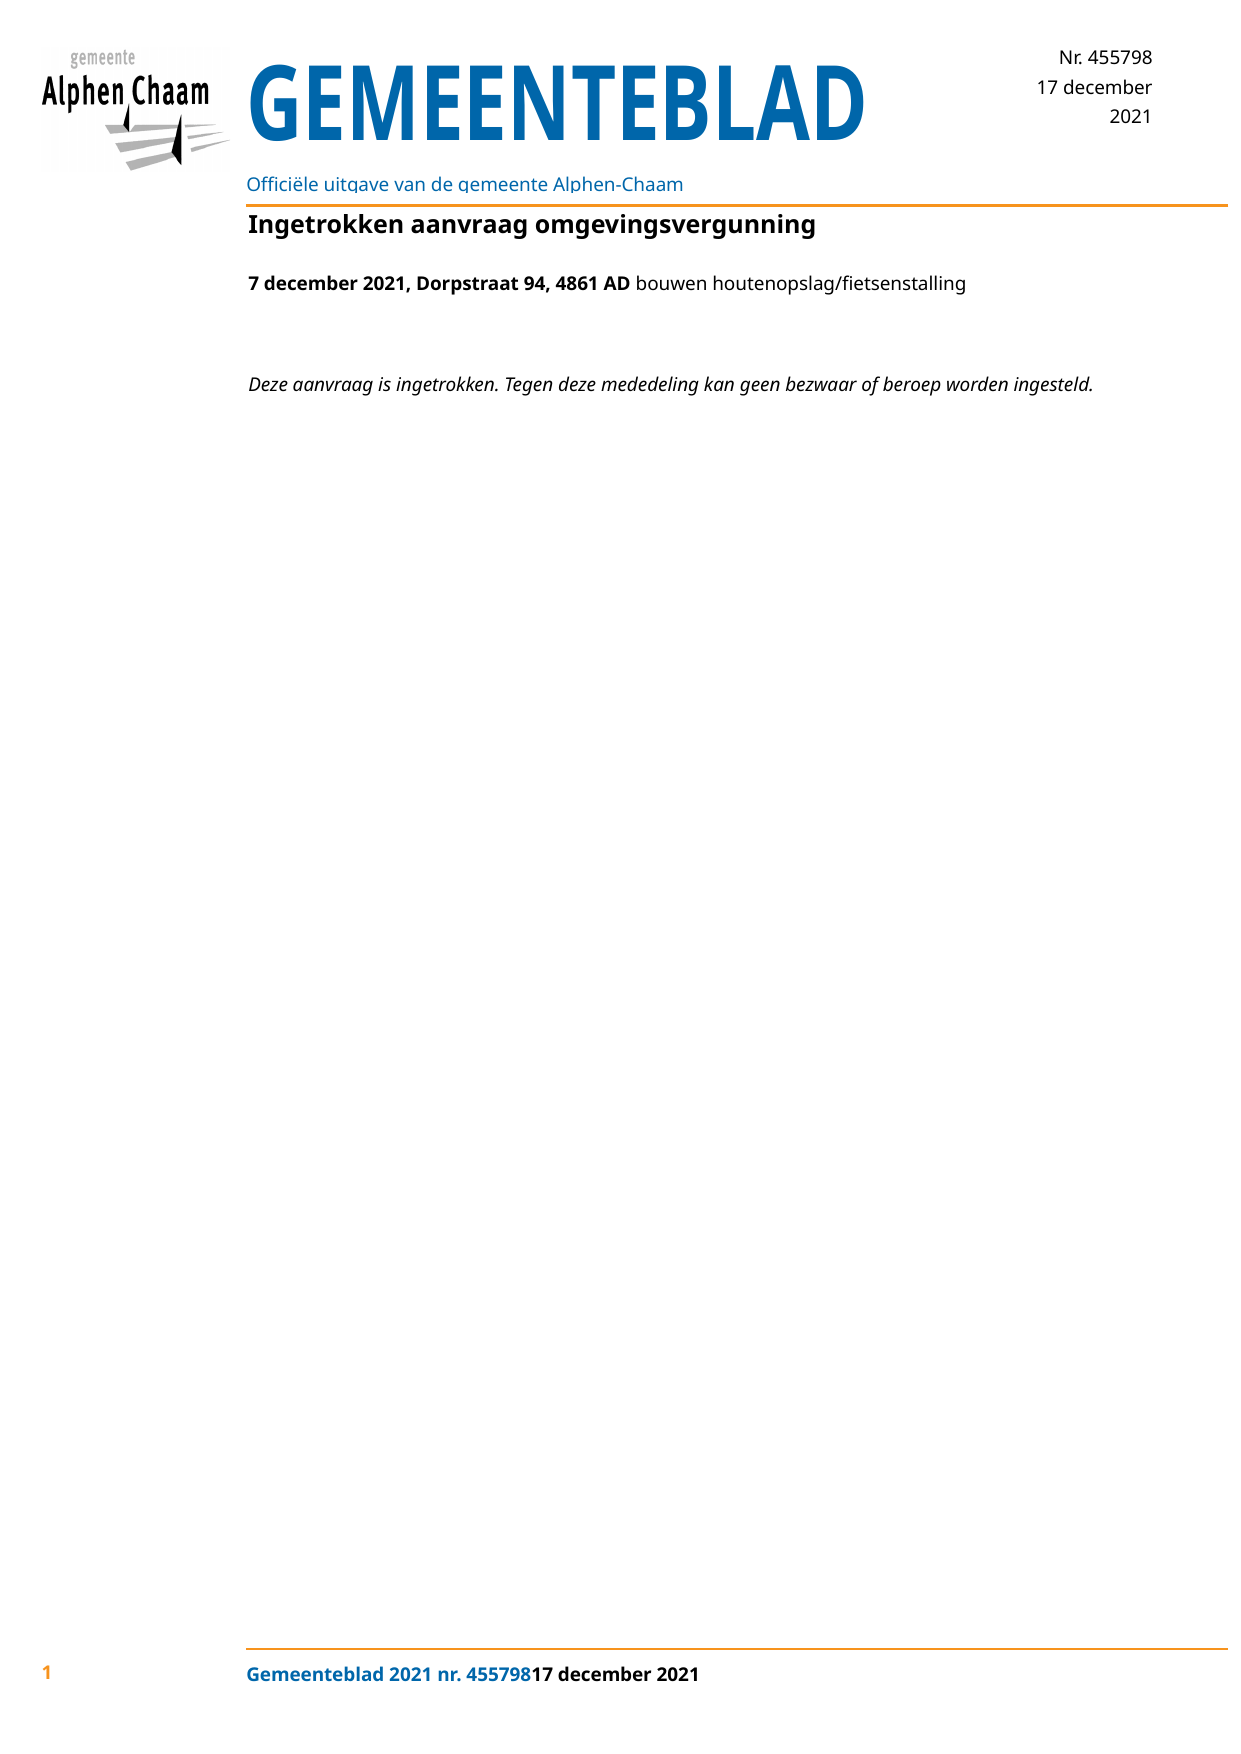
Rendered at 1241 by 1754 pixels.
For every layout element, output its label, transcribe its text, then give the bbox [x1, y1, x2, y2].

text Ingetrokken aanvraag omgevingsvergunning [248, 207, 1152, 241]
picture [41, 47, 231, 172]
text 7 december 2021, Dorpstraat 94, 4861 AD bouwen houtenopslag/fietsenstalling [248, 270, 1152, 296]
text Deze aanvraag is ingetrokken. Tegen deze mededeling kan geen bezwaar of beroep worden ingesteld. [248, 371, 1152, 397]
